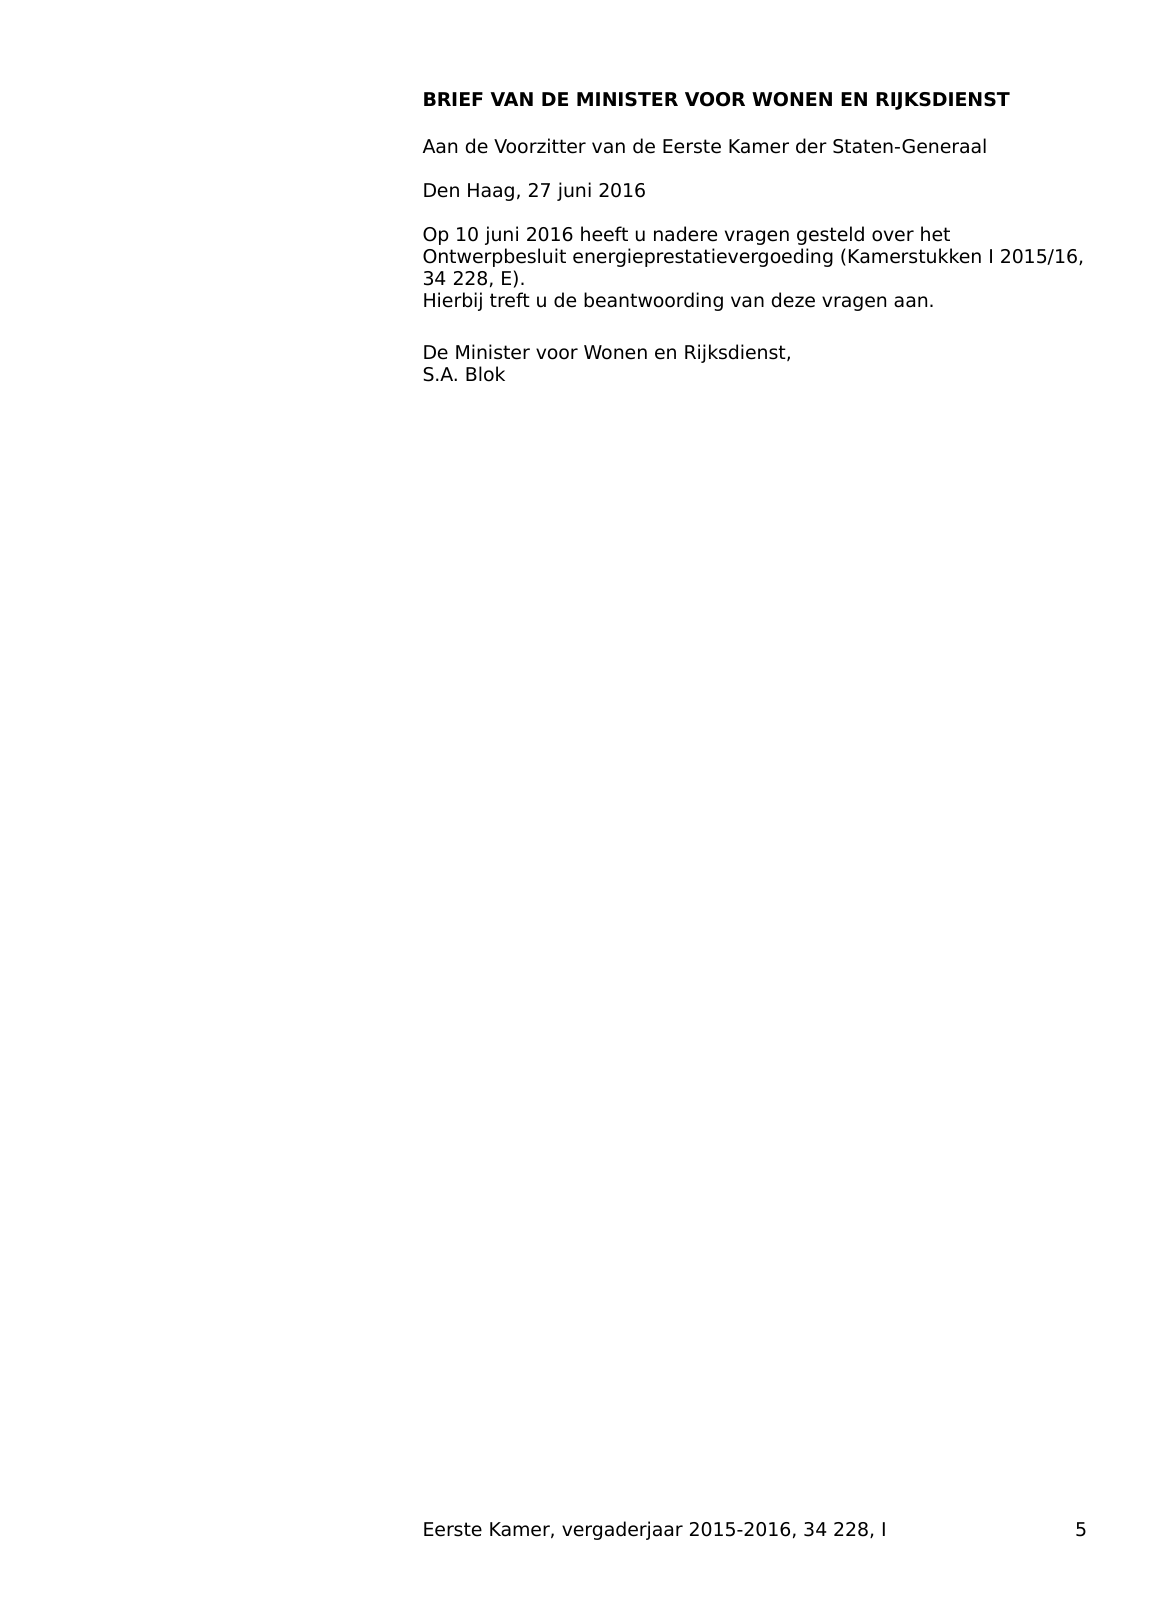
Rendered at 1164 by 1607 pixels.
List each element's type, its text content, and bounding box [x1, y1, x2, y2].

subtitle BRIEF VAN DE MINISTER VOOR WONEN EN RIJKSDIENST [422, 89, 1087, 111]
text Op 10 juni 2016 heeft u nadere vragen gesteld over het Ontwerpbesluit energieprestatievergoeding (Kamerstukken I 2015/16, 34 228, E). [422, 224, 1087, 290]
text Hierbij treft u de beantwoording van deze vragen aan. [422, 290, 1087, 312]
text De Minister voor Wonen en Rijksdienst, S.A. Blok [422, 342, 1087, 386]
text Aan de Voorzitter van de Eerste Kamer der Staten-Generaal [422, 136, 1087, 158]
text Den Haag, 27 juni 2016 [422, 180, 1087, 202]
